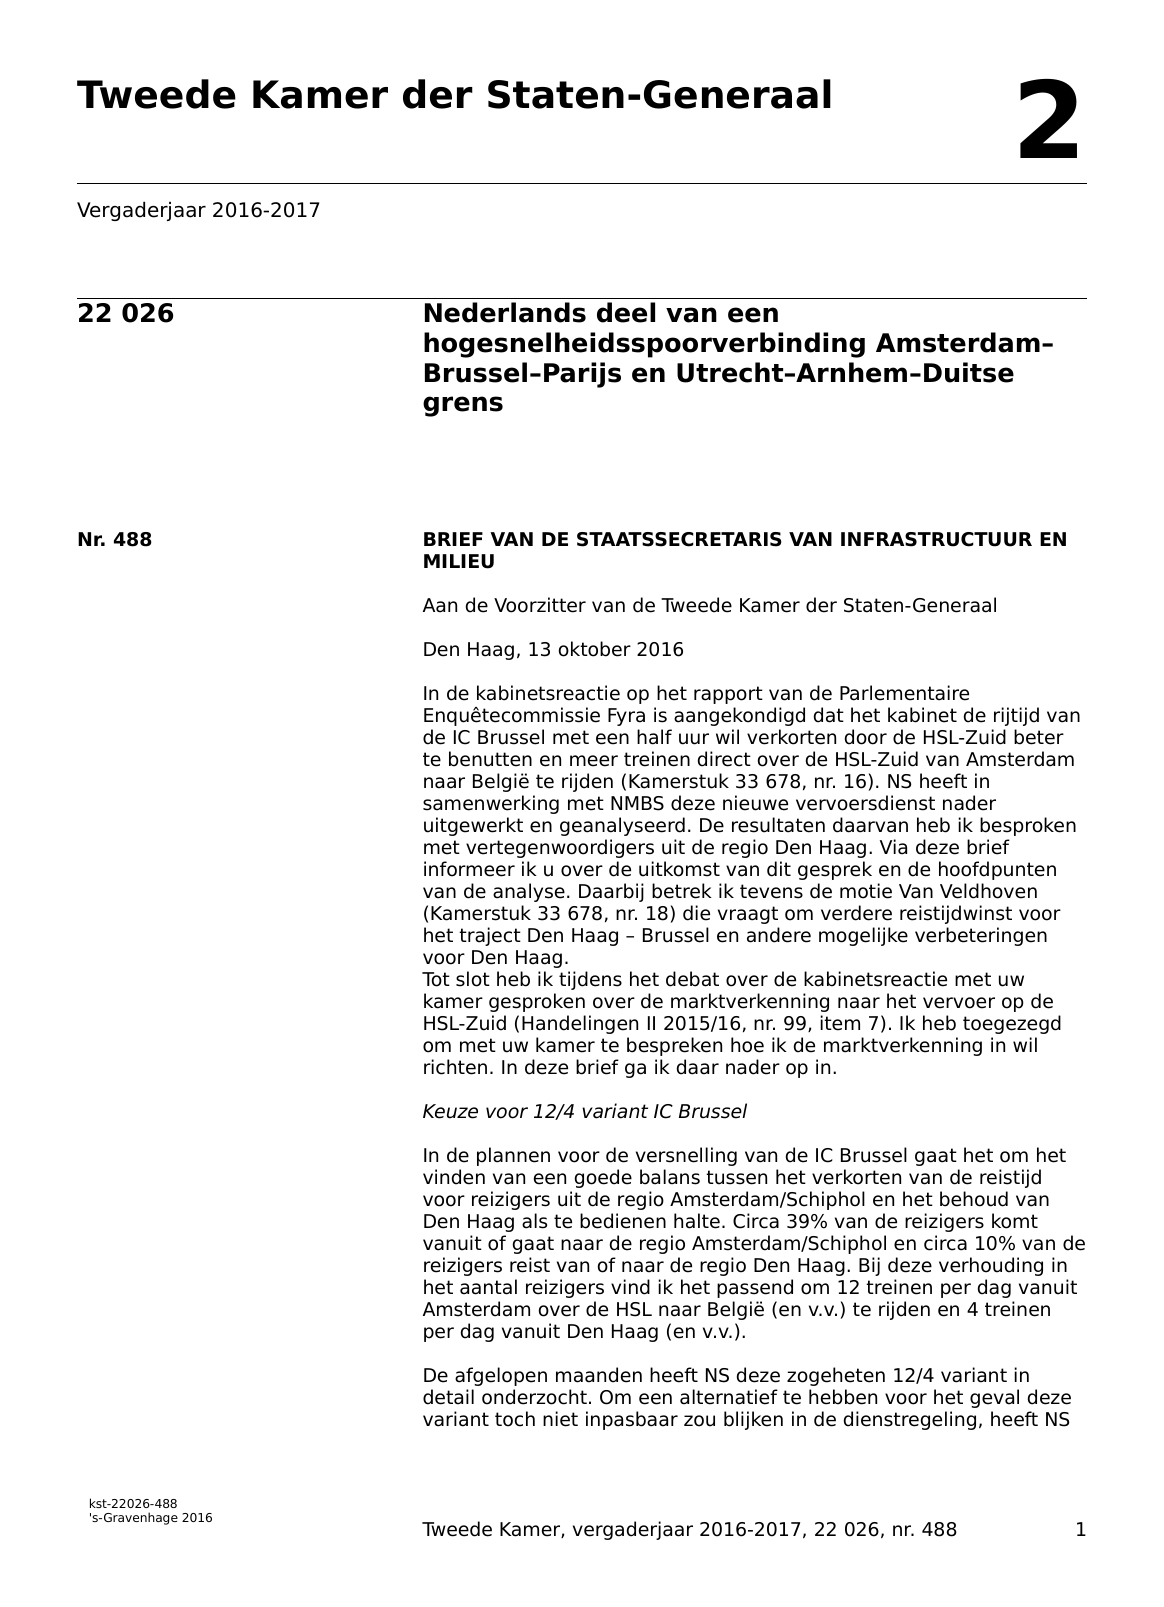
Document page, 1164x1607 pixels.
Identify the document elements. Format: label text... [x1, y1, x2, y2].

subtitle Nr. 488 BRIEF VAN DE STAATSSECRETARIS VAN INFRASTRUCTUUR EN MILIEU [77, 529, 1087, 573]
text Den Haag, 13 oktober 2016 [422, 639, 1087, 661]
table_header Tweede Kamer der Staten-Generaal [77, 59, 886, 183]
subtitle Keuze voor 12/4 variant IC Brussel [422, 1101, 1087, 1123]
table_header 2 [886, 59, 1087, 183]
text In de plannen voor de versnelling van de IC Brussel gaat het om het vinden van een goede balans tussen het verkorten van de reistijd voor reizigers uit de regio Amsterdam/Schiphol en het behoud van Den Haag als te bedienen halte. Circa 39% van de reizigers komt vanuit of gaat naar de regio Amsterdam/Schiphol en circa 10% van de reizigers reist van of naar de regio Den Haag. Bij deze verhouding in het aantal reizigers vind ik het passend om 12 treinen per dag vanuit Amsterdam over de HSL naar België (en v.v.) te rijden en 4 treinen per dag vanuit Den Haag (en v.v.). [422, 1145, 1087, 1343]
table_cell Vergaderjaar 2016-2017 [77, 184, 1087, 298]
text Tot slot heb ik tijdens het debat over de kabinetsreactie met uw kamer gesproken over de marktverkenning naar het vervoer op de HSL-Zuid (Handelingen II 2015/16, nr. 99, item 7). Ik heb toegezegd om met uw kamer te bespreken hoe ik de marktverkenning in wil richten. In deze brief ga ik daar nader op in. [422, 969, 1087, 1079]
text In de kabinetsreactie op het rapport van de Parlementaire Enquêtecommissie Fyra is aangekondigd dat het kabinet de rijtijd van de IC Brussel met een half uur wil verkorten door de HSL-Zuid beter te benutten en meer treinen direct over de HSL-Zuid van Amsterdam naar België te rijden (Kamerstuk 33 678, nr. 16). NS heeft in samenwerking met NMBS deze nieuwe vervoersdienst nader uitgewerkt en geanalyseerd. De resultaten daarvan heb ik besproken met vertegenwoordigers uit de regio Den Haag. Via deze brief informeer ik u over de uitkomst van dit gesprek en de hoofdpunten van de analyse. Daarbij betrek ik tevens de motie Van Veldhoven (Kamerstuk 33 678, nr. 18) die vraagt om verdere reistijdwinst voor het traject Den Haag – Brussel en andere mogelijke verbeteringen voor Den Haag. [422, 683, 1087, 969]
text 's-Gravenhage 2016 [88, 1511, 323, 1525]
text De afgelopen maanden heeft NS deze zogeheten 12/4 variant in detail onderzocht. Om een alternatief te hebben voor het geval deze variant toch niet inpasbaar zou blijken in de dienstregeling, heeft NS [422, 1365, 1087, 1431]
text Aan de Voorzitter van de Tweede Kamer der Staten-Generaal [422, 595, 1087, 617]
subtitle 22 026 Nederlands deel van een hogesnelheidsspoorverbinding Amsterdam–Brussel–Parijs en Utrecht–Arnhem–Duitse grens [77, 299, 1087, 418]
text kst-22026-488 [88, 1497, 323, 1511]
